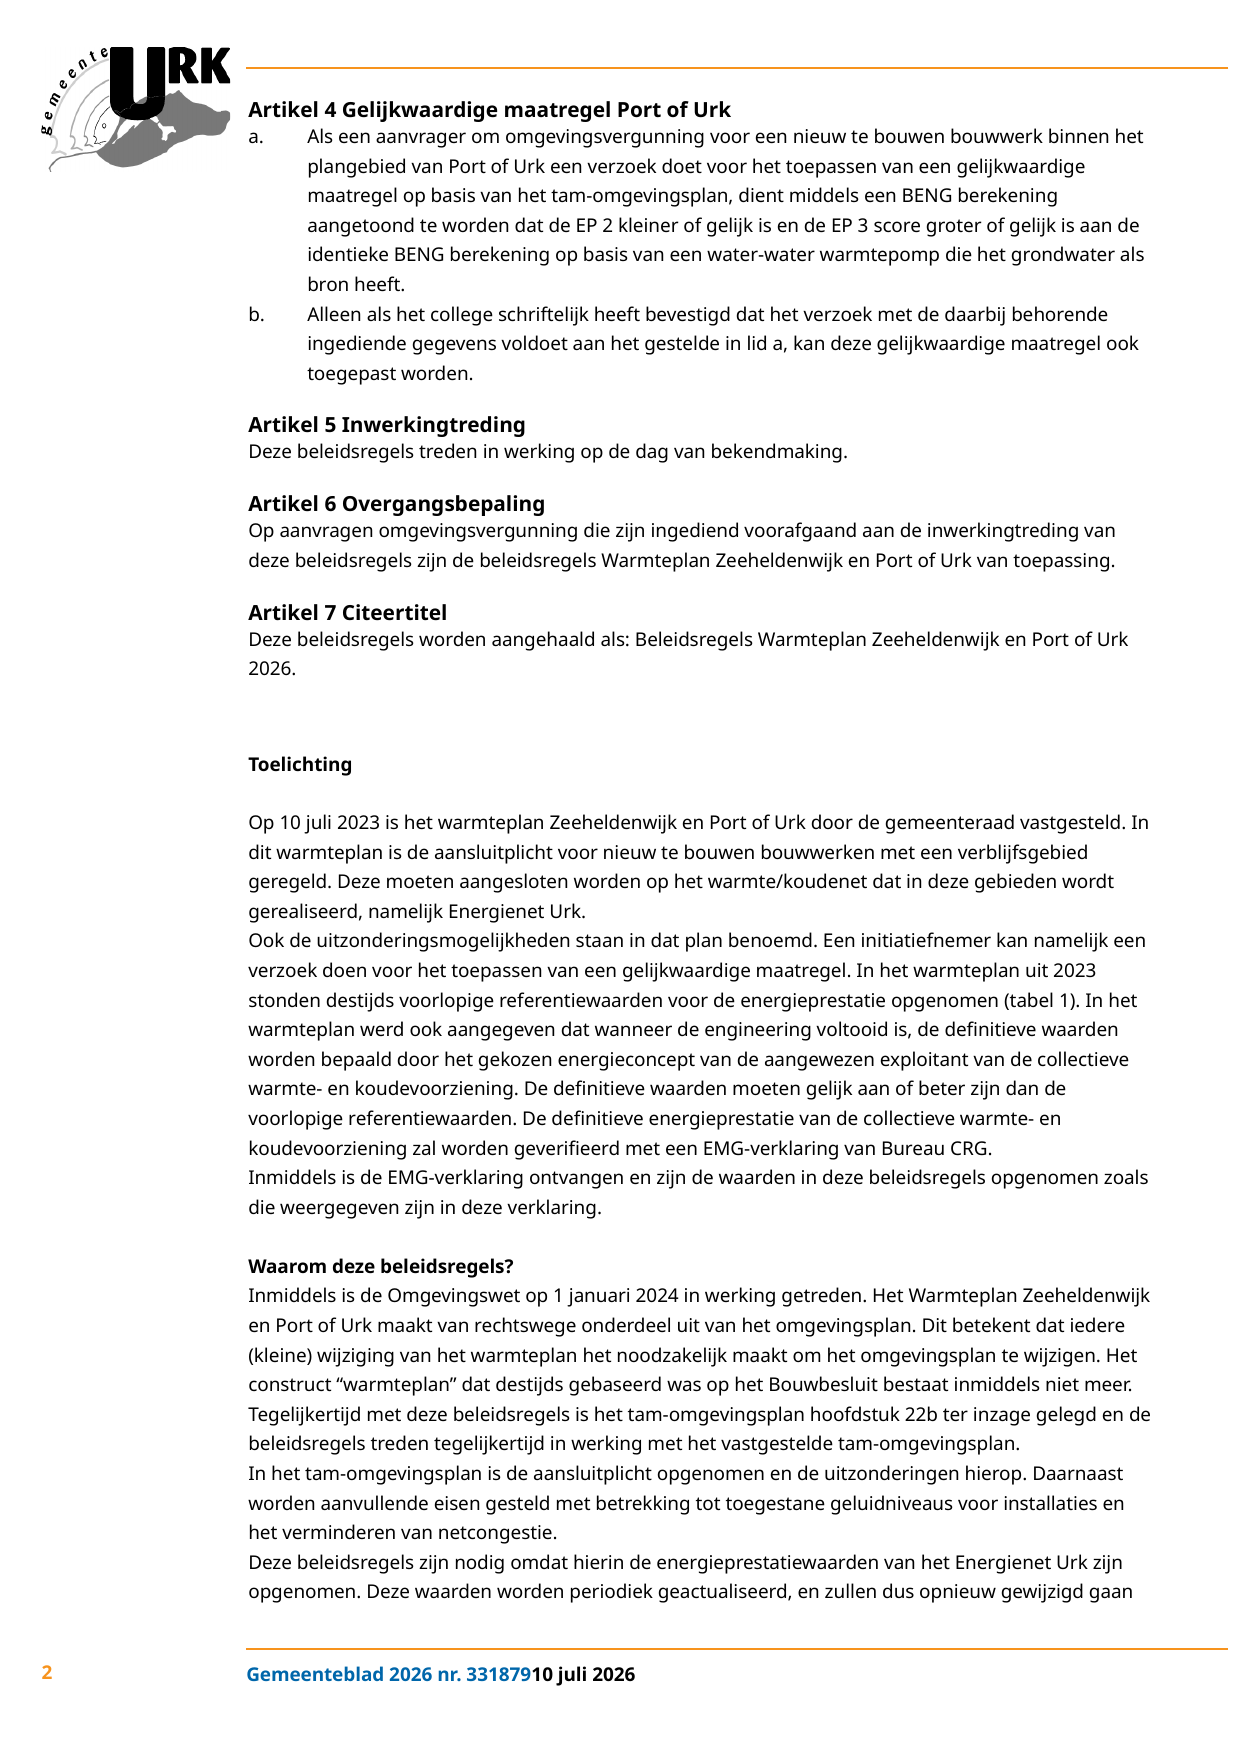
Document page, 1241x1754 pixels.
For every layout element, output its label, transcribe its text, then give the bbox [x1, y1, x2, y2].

list Alleen als het college schriftelijk heeft bevestigd dat het verzoek met de daarbij behorende ingediende gegevens voldoet aan het gestelde in lid a, kan deze gelijkwaardige maatregel ook toegepast worden. [248, 301, 1152, 386]
text Op aanvragen omgevingsvergunning die zijn ingediend voorafgaand aan de inwerkingtreding van deze beleidsregels zijn de beleidsregels Warmteplan Zeeheldenwijk en Port of Urk van toepassing. [248, 518, 1152, 573]
text Artikel 4 Gelijkwaardige maatregel Port of Urk [248, 95, 1152, 123]
text Deze beleidsregels treden in werking op de dag van bekendmaking. [248, 439, 1152, 464]
text Waarom deze beleidsregels? [248, 1253, 1152, 1279]
text Inmiddels is de EMG-verklaring ontvangen en zijn de waarden in deze beleidsregels opgenomen zoals die weergegeven zijn in deze verklaring. [248, 1164, 1152, 1220]
text Deze beleidsregels worden aangehaald als: Beleidsregels Warmteplan Zeeheldenwijk en Port of Urk 2026. [248, 626, 1152, 681]
text In het tam-omgevingsplan is de aansluitplicht opgenomen en de uitzonderingen hierop. Daarnaast worden aanvullende eisen gesteld met betrekking tot toegestane geluidniveaus voor installaties en het verminderen van netcongestie. [248, 1460, 1152, 1545]
text Artikel 7 Citeertitel [248, 598, 1152, 626]
picture [41, 47, 231, 172]
text Deze beleidsregels zijn nodig omdat hierin de energieprestatiewaarden van het Energienet Urk zijn opgenomen. Deze waarden worden periodiek geactualiseerd, en zullen dus opnieuw gewijzigd gaan [248, 1549, 1152, 1604]
text Artikel 6 Overgangsbepaling [248, 489, 1152, 518]
text Toelichting [248, 741, 1152, 780]
list Als een aanvrager om omgevingsvergunning voor een nieuw te bouwen bouwwerk binnen het plangebied van Port of Urk een verzoek doet voor het toepassen van een gelijkwaardige maatregel op basis van het tam-omgevingsplan, dient middels een BENG berekening aangetoond te worden dat de EP 2 kleiner of gelijk is en de EP 3 score groter of gelijk is aan de identieke BENG berekening op basis van een water-water warmtepomp die het grondwater als bron heeft. [248, 123, 1152, 297]
text Artikel 5 Inwerkingtreding [248, 410, 1152, 439]
text Inmiddels is de Omgevingswet op 1 januari 2024 in werking getreden. Het Warmteplan Zeeheldenwijk en Port of Urk maakt van rechtswege onderdeel uit van het omgevingsplan. Dit betekent dat iedere (kleine) wijziging van het warmteplan het noodzakelijk maakt om het omgevingsplan te wijzigen. Het construct “warmteplan” dat destijds gebaseerd was op het Bouwbesluit bestaat inmiddels niet meer. [248, 1283, 1152, 1397]
text Tegelijkertijd met deze beleidsregels is het tam-omgevingsplan hoofdstuk 22b ter inzage gelegd en de beleidsregels treden tegelijkertijd in werking met het vastgestelde tam-omgevingsplan. [248, 1401, 1152, 1456]
text Ook de uitzonderingsmogelijkheden staan in dat plan benoemd. Een initiatiefnemer kan namelijk een verzoek doen voor het toepassen van een gelijkwaardige maatregel. In het warmteplan uit 2023 stonden destijds voorlopige referentiewaarden voor de energieprestatie opgenomen (tabel 1). In het warmteplan werd ook aangegeven dat wanneer de engineering voltooid is, de definitieve waarden worden bepaald door het gekozen energieconcept van de aangewezen exploitant van de collectieve warmte- en koudevoorziening. De definitieve waarden moeten gelijk aan of beter zijn dan de voorlopige referentiewaarden. De definitieve energieprestatie van de collectieve warmte- en koudevoorziening zal worden geverifieerd met een EMG-verklaring van Bureau CRG. [248, 928, 1152, 1161]
text Op 10 juli 2023 is het warmteplan Zeeheldenwijk en Port of Urk door de gemeenteraad vastgesteld. In dit warmteplan is de aansluitplicht voor nieuw te bouwen bouwwerken met een verblijfsgebied geregeld. Deze moeten aangesloten worden op het warmte/koudenet dat in deze gebieden wordt gerealiseerd, namelijk Energienet Urk. [248, 809, 1152, 924]
